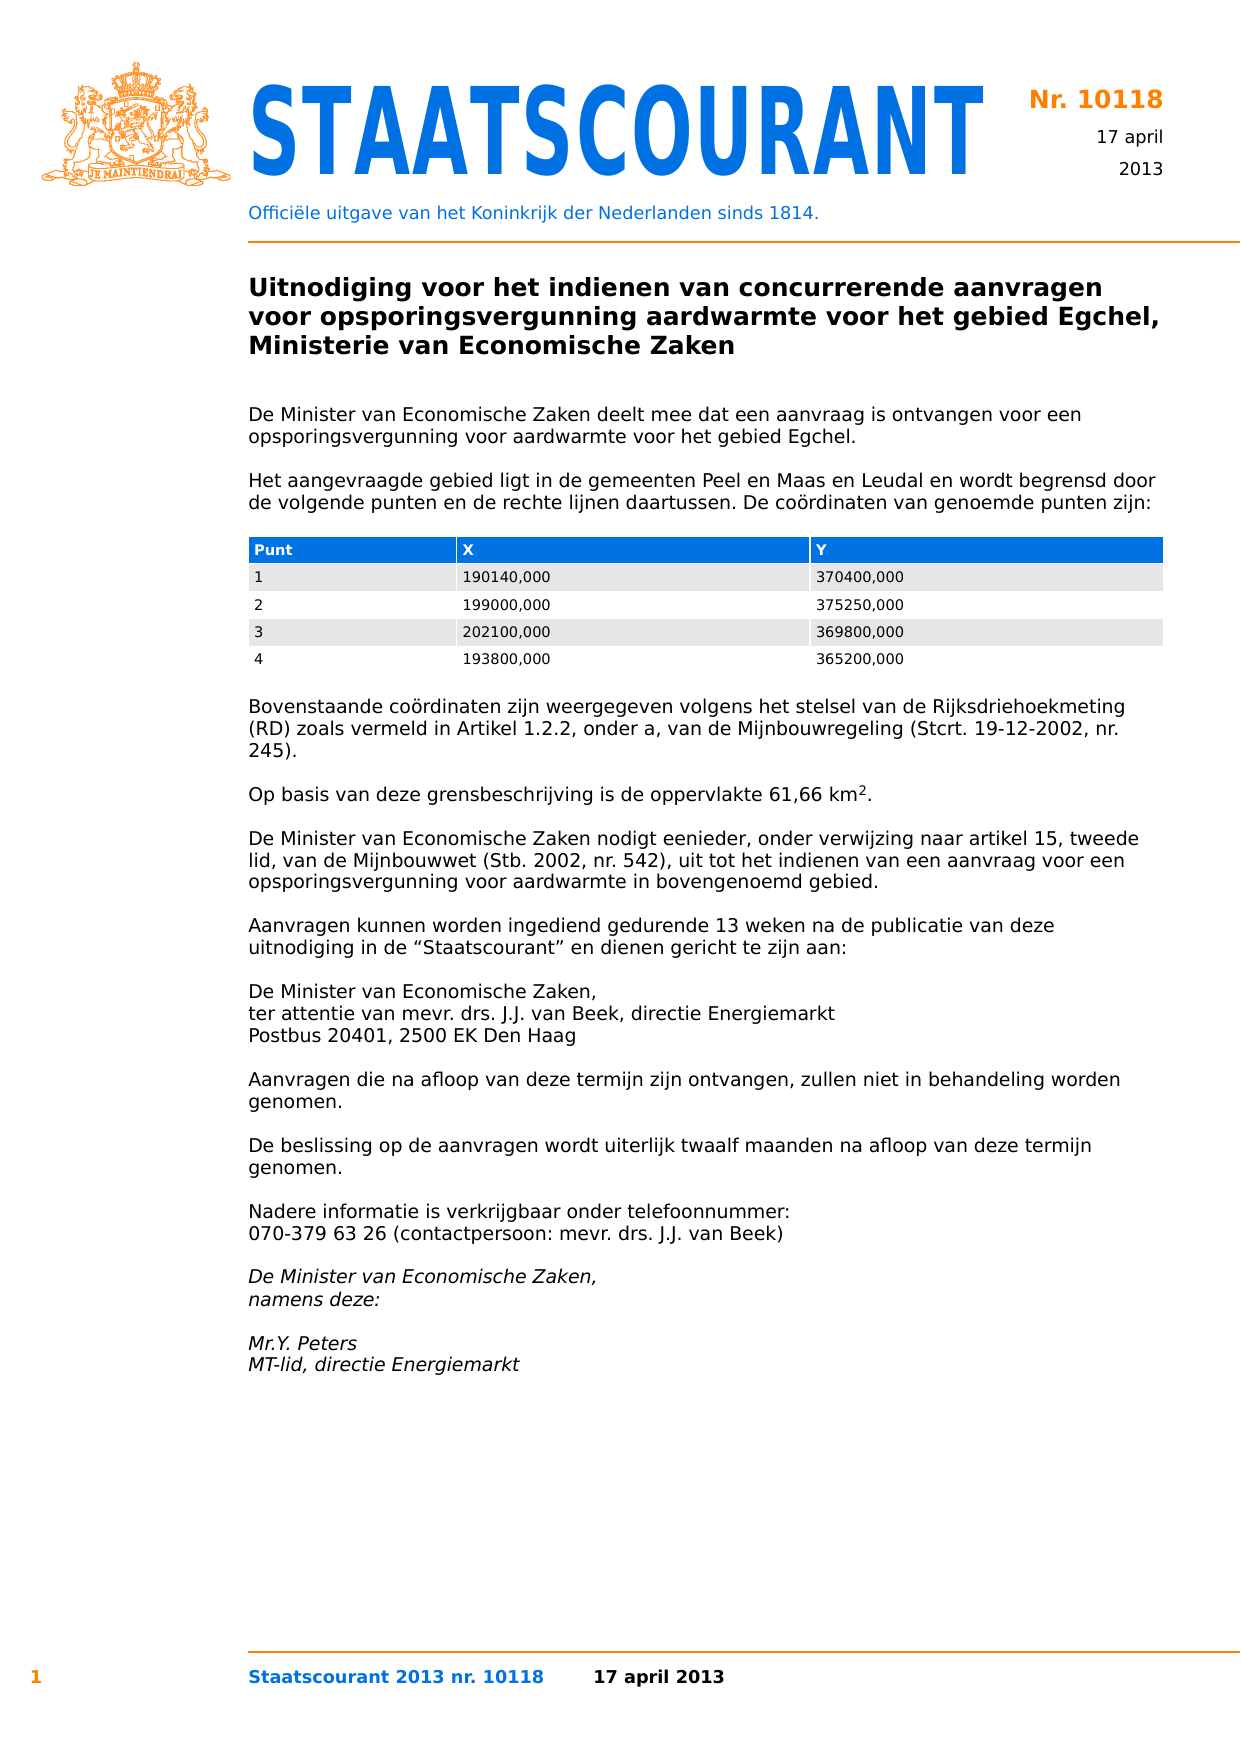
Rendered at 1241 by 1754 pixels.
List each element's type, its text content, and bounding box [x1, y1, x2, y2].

table_header [25, 62, 248, 241]
table_cell 365200,000 [811, 647, 1163, 673]
table_cell 2 [249, 592, 456, 618]
table_cell 2013 [998, 153, 1240, 203]
text Aanvragen die na afloop van deze termijn zijn ontvangen, zullen niet in behandeling worden genomen. [248, 1069, 1163, 1113]
text Op basis van deze grensbeschrijving is de oppervlakte 61,66 km2. [248, 784, 1163, 806]
table_cell 369800,000 [811, 619, 1163, 646]
text 070-379 63 26 (contactpersoon: mevr. drs. J.J. van Beek) [248, 1223, 1163, 1244]
table_header X [457, 537, 809, 563]
table_cell 190140,000 [457, 564, 809, 591]
table_cell 202100,000 [457, 619, 809, 646]
table_cell 3 [249, 619, 456, 646]
text De beslissing op de aanvragen wordt uiterlijk twaalf maanden na afloop van deze termijn genomen. [248, 1135, 1163, 1179]
text De Minister van Economische Zaken deelt mee dat een aanvraag is ontvangen voor een opsporingsvergunning voor aardwarmte voor het gebied Egchel. [248, 404, 1163, 448]
subtitle Uitnodiging voor het indienen van concurrerende aanvragen voor opsporingsvergunning aardwarmte voor het gebied Egchel, Ministerie van Economische Zaken [248, 273, 1163, 361]
text De Minister van Economische Zaken, [248, 981, 1163, 1003]
table_cell 1 [249, 564, 456, 591]
text Nadere informatie is verkrijgbaar onder telefoonnummer: [248, 1201, 1163, 1223]
table_cell 17 april [998, 121, 1240, 153]
picture [41, 62, 231, 186]
table_cell 370400,000 [811, 564, 1163, 591]
table_cell 193800,000 [457, 647, 809, 673]
text Aanvragen kunnen worden ingediend gedurende 13 weken na de publicatie van deze uitnodiging in de “Staatscourant” en dienen gericht te zijn aan: [248, 915, 1163, 959]
text De Minister van Economische Zaken nodigt eenieder, onder verwijzing naar artikel 15, tweede lid, van de Mijnbouwwet (Stb. 2002, nr. 542), uit tot het indienen van een aanvraag voor een opsporingsvergunning voor aardwarmte in bovengenoemd gebied. [248, 827, 1163, 893]
table_cell 375250,000 [811, 592, 1163, 618]
text Bovenstaande coördinaten zijn weergegeven volgens het stelsel van de Rijksdriehoekmeting (RD) zoals vermeld in Artikel 1.2.2, onder a, van de Mijnbouwregeling (Stcrt. 19-12-2002, nr. 245). [248, 696, 1163, 762]
table_header Y [811, 537, 1163, 563]
table_header STAATSCOURANT [248, 62, 998, 203]
text ter attentie van mevr. drs. J.J. van Beek, directie Energiemarkt [248, 1003, 1163, 1025]
table_cell 199000,000 [457, 592, 809, 618]
text Postbus 20401, 2500 EK Den Haag [248, 1025, 1163, 1047]
table_cell 4 [249, 647, 456, 673]
text Het aangevraagde gebied ligt in de gemeenten Peel en Maas en Leudal en wordt begrensd door de volgende punten en de rechte lijnen daartussen. De coördinaten van genoemde punten zijn: [248, 470, 1163, 514]
table_header Punt [249, 537, 456, 563]
text De Minister van Economische Zaken, namens deze: Mr.Y. Peters MT-lid, directie Energiemarkt [248, 1266, 1163, 1376]
table_header Nr. 10118 [998, 62, 1240, 121]
table_cell Officiële uitgave van het Koninkrijk der Nederlanden sinds 1814. [248, 203, 1240, 241]
